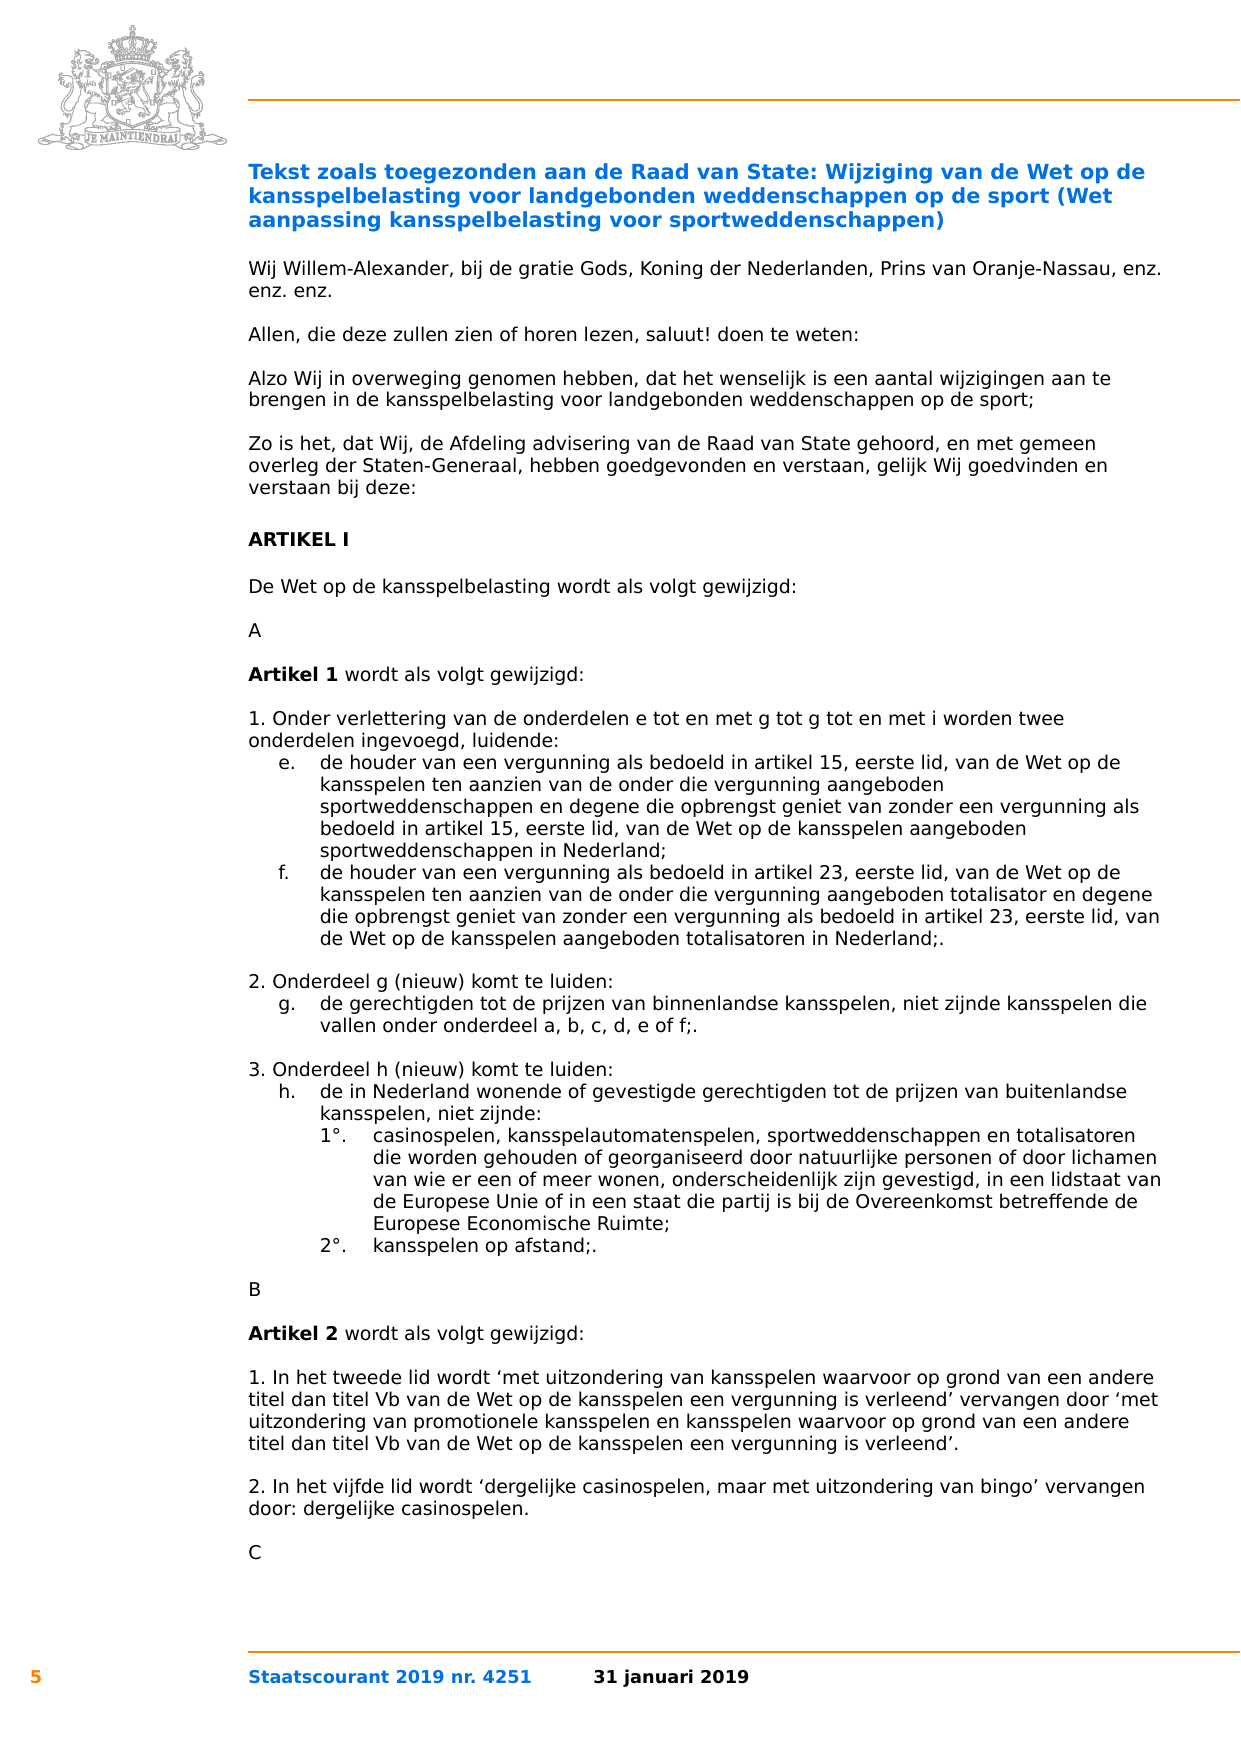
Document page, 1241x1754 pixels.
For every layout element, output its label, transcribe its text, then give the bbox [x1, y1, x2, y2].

subtitle ARTIKEL I [248, 529, 1163, 551]
text e. de houder van een vergunning als bedoeld in artikel 15, eerste lid, van de Wet op de kansspelen ten aanzien van de onder die vergunning aangeboden sportweddenschappen en degene die opbrengst geniet van zonder een vergunning als bedoeld in artikel 15, eerste lid, van de Wet op de kansspelen aangeboden sportweddenschappen in Nederland; [278, 752, 1163, 862]
picture [38, 25, 227, 150]
text Alzo Wij in overweging genomen hebben, dat het wenselijk is een aantal wijzigingen aan te brengen in de kansspelbelasting voor landgebonden weddenschappen op de sport; [248, 367, 1163, 411]
text 1. Onder verlettering van de onderdelen e tot en met g tot g tot en met i worden twee onderdelen ingevoegd, luidende: [248, 708, 1163, 752]
text C [248, 1542, 1163, 1564]
text A [248, 620, 1163, 642]
text De Wet op de kansspelbelasting wordt als volgt gewijzigd: [248, 576, 1163, 598]
text Allen, die deze zullen zien of horen lezen, saluut! doen te weten: [248, 323, 1163, 346]
text 3. Onderdeel h (nieuw) komt te luiden: [248, 1059, 1163, 1081]
text 2. In het vijfde lid wordt ‘dergelijke casinospelen, maar met uitzondering van bingo’ vervangen door: dergelijke casinospelen. [248, 1476, 1163, 1520]
text h. de in Nederland wonende of gevestigde gerechtigden tot de prijzen van buitenlandse kansspelen, niet zijnde: [278, 1081, 1163, 1125]
text Wij Willem-Alexander, bij de gratie Gods, Koning der Nederlanden, Prins van Oranje-Nassau, enz. enz. enz. [248, 258, 1163, 302]
text g. de gerechtigden tot de prijzen van binnenlandse kansspelen, niet zijnde kansspelen die vallen onder onderdeel a, b, c, d, e of f;. [278, 993, 1163, 1037]
text 2. Onderdeel g (nieuw) komt te luiden: [248, 971, 1163, 993]
text Zo is het, dat Wij, de Afdeling advisering van de Raad van State gehoord, en met gemeen overleg der Staten-Generaal, hebben goedgevonden en verstaan, gelijk Wij goedvinden en verstaan bij deze: [248, 433, 1163, 499]
text 1°. casinospelen, kansspelautomatenspelen, sportweddenschappen en totalisatoren die worden gehouden of georganiseerd door natuurlijke personen of door lichamen van wie er een of meer wonen, onderscheidenlijk zijn gevestigd, in een lidstaat van de Europese Unie of in een staat die partij is bij de Overeenkomst betreffende de Europese Economische Ruimte; [319, 1125, 1163, 1235]
text Artikel 1 wordt als volgt gewijzigd: [248, 664, 1163, 686]
text B [248, 1279, 1163, 1301]
text f. de houder van een vergunning als bedoeld in artikel 23, eerste lid, van de Wet op de kansspelen ten aanzien van de onder die vergunning aangeboden totalisator en degene die opbrengst geniet van zonder een vergunning als bedoeld in artikel 23, eerste lid, van de Wet op de kansspelen aangeboden totalisatoren in Nederland;. [278, 862, 1163, 949]
text Artikel 2 wordt als volgt gewijzigd: [248, 1323, 1163, 1345]
text 1. In het tweede lid wordt ‘met uitzondering van kansspelen waarvoor op grond van een andere titel dan titel Vb van de Wet op de kansspelen een vergunning is verleend’ vervangen door ‘met uitzondering van promotionele kansspelen en kansspelen waarvoor op grond van een andere titel dan titel Vb van de Wet op de kansspelen een vergunning is verleend’. [248, 1367, 1163, 1454]
subtitle Tekst zoals toegezonden aan de Raad van State: Wijziging van de Wet op de kansspelbelasting voor landgebonden weddenschappen op de sport (Wet aanpassing kansspelbelasting voor sportweddenschappen) [248, 160, 1163, 233]
text 2°. kansspelen op afstand;. [319, 1235, 1163, 1257]
